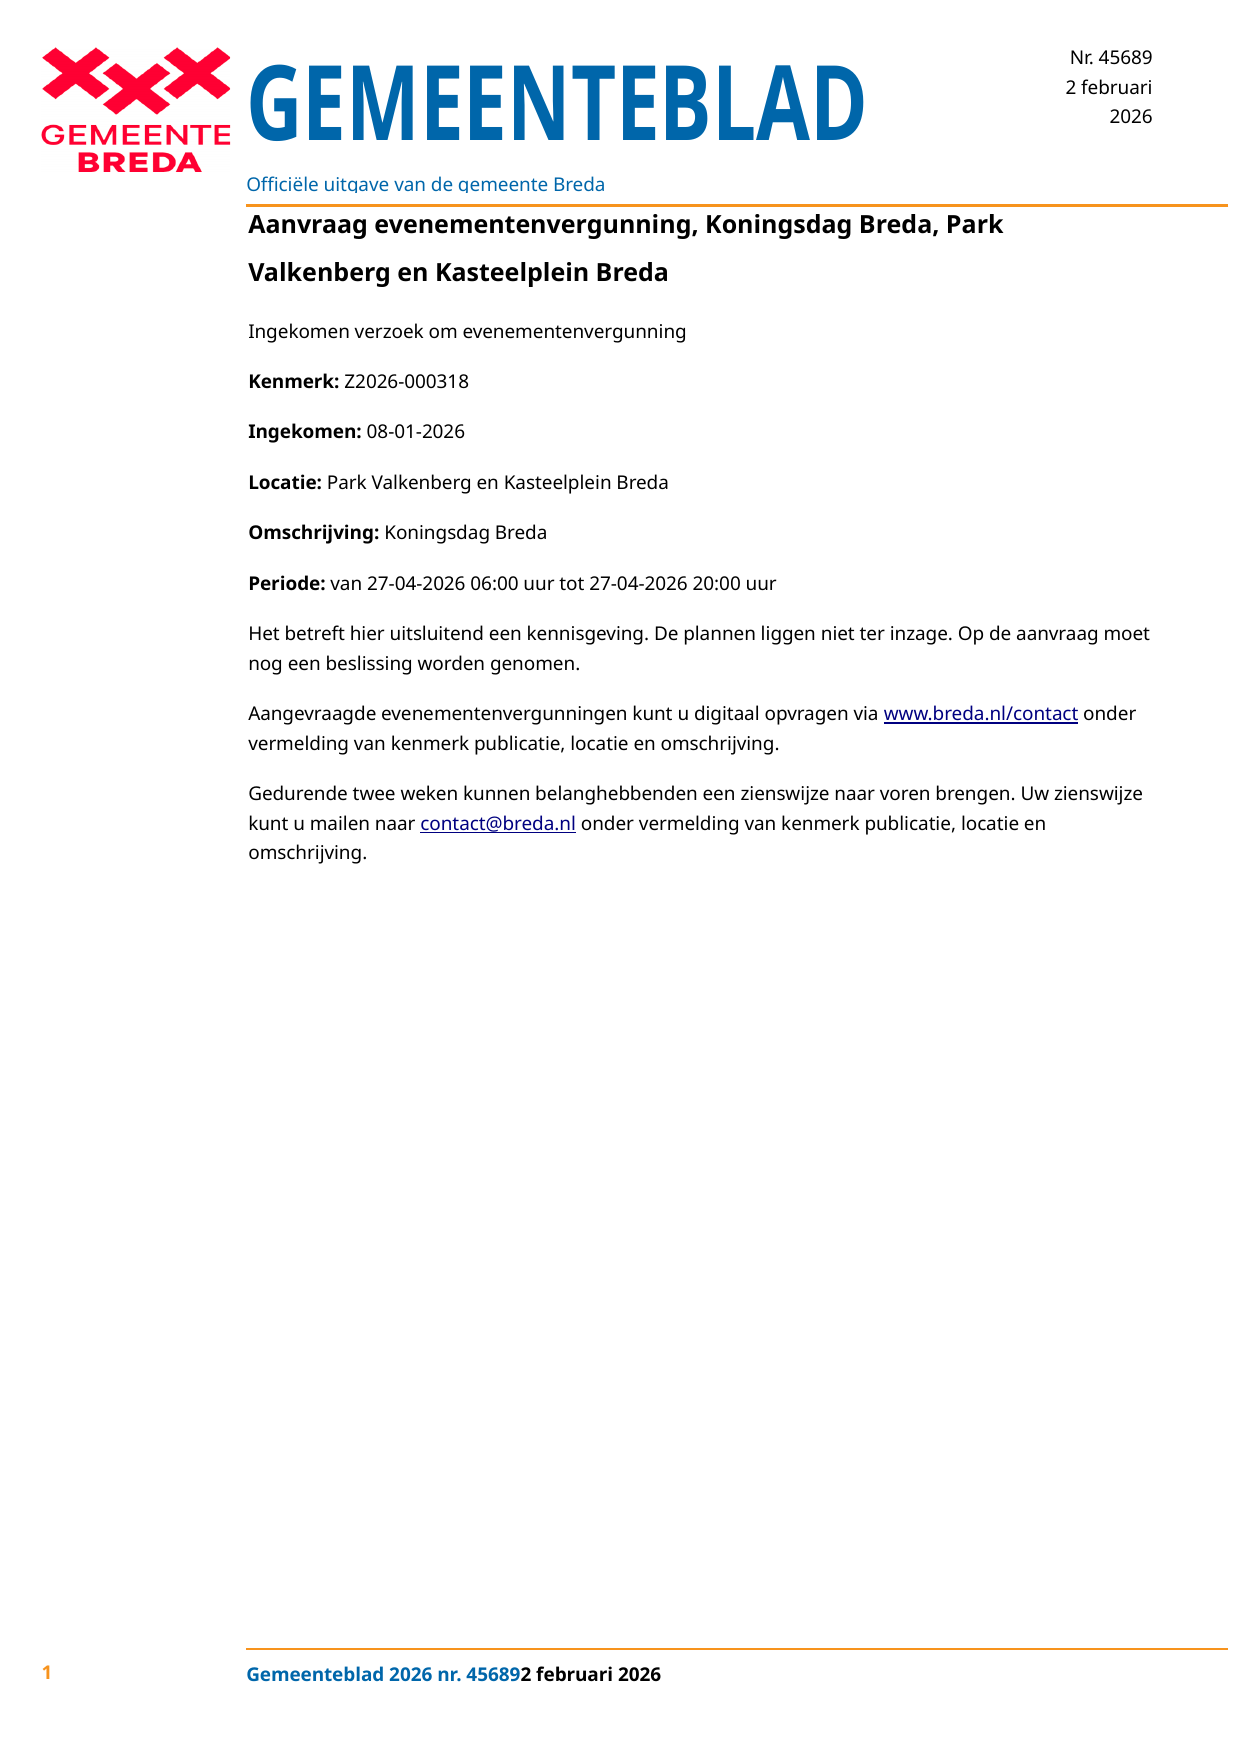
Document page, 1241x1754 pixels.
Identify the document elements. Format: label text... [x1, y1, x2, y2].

text Locatie: Park Valkenberg en Kasteelplein Breda [248, 469, 1152, 495]
text Aanvraag evenementenvergunning, Koningsdag Breda, Park Valkenberg en Kasteelplein Breda [248, 207, 1152, 288]
text Ingekomen: 08-01-2026 [248, 419, 1152, 444]
text Aangevraagde evenementenvergunningen kunt u digitaal opvragen via www.breda.nl/contact onder vermelding van kenmerk publicatie, locatie en omschrijving. [248, 700, 1152, 756]
text Kenmerk: Z2026-000318 [248, 368, 1152, 394]
text Ingekomen verzoek om evenementenvergunning [248, 318, 1152, 344]
text Het betreft hier uitsluitend een kennisgeving. De plannen liggen niet ter inzage. Op de aanvraag moet nog een beslissing worden genomen. [248, 620, 1152, 676]
text Gedurende twee weken kunnen belanghebbenden een zienswijze naar voren brengen. Uw zienswijze kunt u mailen naar contact@breda.nl onder vermelding van kenmerk publicatie, locatie en omschrijving. [248, 780, 1152, 865]
text Omschrijving: Koningsdag Breda [248, 519, 1152, 545]
text Periode: van 27-04-2026 06:00 uur tot 27-04-2026 20:00 uur [248, 570, 1152, 596]
picture [41, 47, 231, 172]
